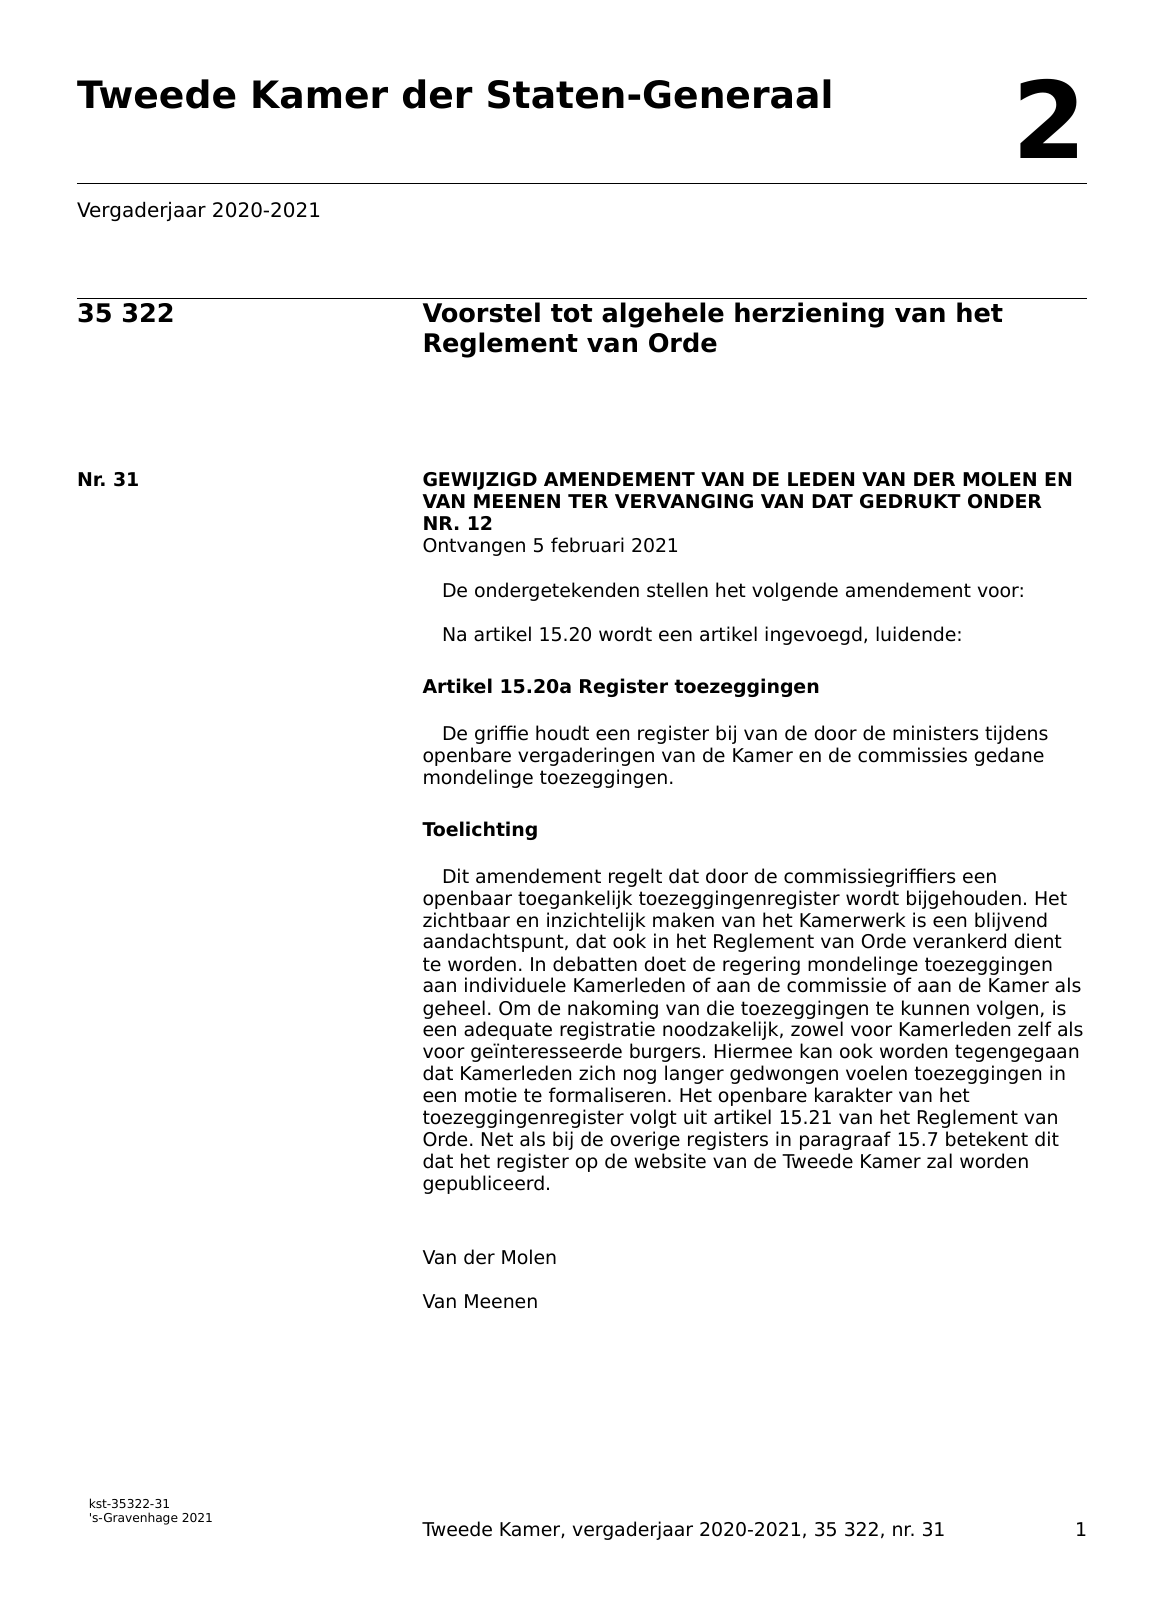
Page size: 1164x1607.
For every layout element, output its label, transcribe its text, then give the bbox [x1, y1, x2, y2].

table_header 2 [886, 59, 1087, 183]
subtitle Artikel 15.20a Register toezeggingen [422, 676, 1087, 698]
text Ontvangen 5 februari 2021 [422, 535, 1087, 557]
text Na artikel 15.20 wordt een artikel ingevoegd, luidende: [422, 624, 1087, 646]
subtitle Toelichting [422, 818, 1087, 841]
subtitle Nr. 31 GEWIJZIGD AMENDEMENT VAN DE LEDEN VAN DER MOLEN EN VAN MEENEN TER VERVANGING VAN DAT GEDRUKT ONDER NR. 12 [77, 469, 1087, 535]
text Van der Molen Van Meenen [422, 1225, 1087, 1313]
text Dit amendement regelt dat door de commissiegriffiers een openbaar toegankelijk toezeggingenregister wordt bijgehouden. Het zichtbaar en inzichtelijk maken van het Kamerwerk is een blijvend aandachtspunt, dat ook in het Reglement van Orde verankerd dient te worden. In debatten doet de regering mondelinge toezeggingen aan individuele Kamerleden of aan de commissie of aan de Kamer als geheel. Om de nakoming van die toezeggingen te kunnen volgen, is een adequate registratie noodzakelijk, zowel voor Kamerleden zelf als voor geïnteresseerde burgers. Hiermee kan ook worden tegengegaan dat Kamerleden zich nog langer gedwongen voelen toezeggingen in een motie te formaliseren. Het openbare karakter van het toezeggingenregister volgt uit artikel 15.21 van het Reglement van Orde. Net als bij de overige registers in paragraaf 15.7 betekent dit dat het register op de website van de Tweede Kamer zal worden gepubliceerd. [422, 866, 1087, 1195]
subtitle 35 322 Voorstel tot algehele herziening van het Reglement van Orde [77, 299, 1087, 358]
table_cell Vergaderjaar 2020-2021 [77, 184, 1087, 298]
table_header Tweede Kamer der Staten-Generaal [77, 59, 886, 183]
text 's-Gravenhage 2021 [88, 1511, 323, 1525]
text De ondergetekenden stellen het volgende amendement voor: [422, 579, 1087, 601]
text kst-35322-31 [88, 1497, 323, 1511]
text De griffie houdt een register bij van de door de ministers tijdens openbare vergaderingen van de Kamer en de commissies gedane mondelinge toezeggingen. [422, 723, 1087, 788]
